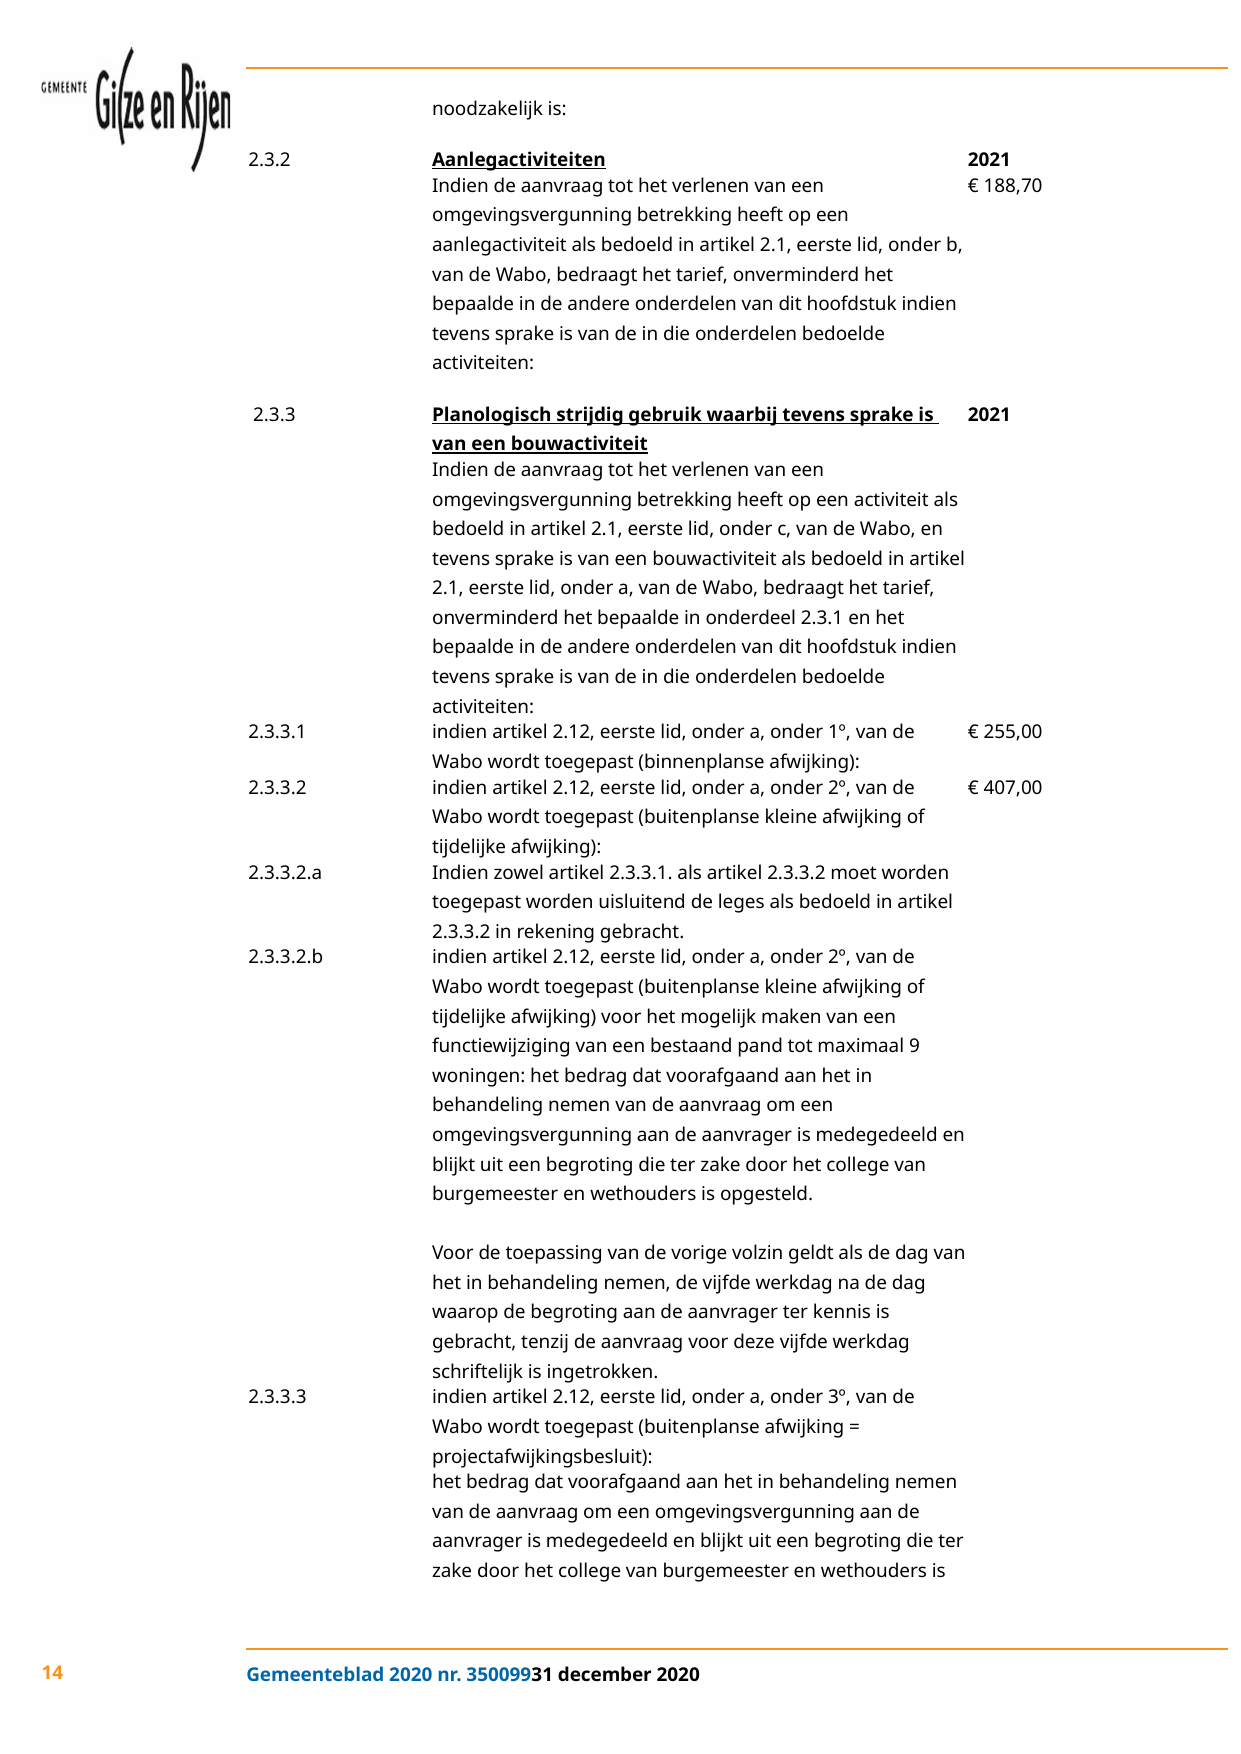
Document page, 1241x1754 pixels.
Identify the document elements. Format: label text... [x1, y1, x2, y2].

table_cell [248, 95, 432, 121]
table_cell [432, 375, 968, 401]
table_cell het bedrag dat voorafgaand aan het in behandeling nemen van de aanvraag om een omgevingsvergunning aan de aanvrager is medegedeeld en blijkt uit een begroting die ter zake door het college van burgemeester en wethouders is [432, 1469, 968, 1583]
table_cell [248, 375, 432, 401]
table_cell indien artikel 2.12, eerste lid, onder a, onder 1º, van de Wabo wordt toegepast (binnenplanse afwijking): [432, 719, 968, 774]
table_cell € 188,70 [968, 172, 1152, 375]
table_cell [968, 859, 1152, 944]
table_cell 2.3.3.1 [248, 719, 432, 774]
table_cell € 255,00 [968, 719, 1152, 774]
table_cell 2.3.3 [248, 401, 432, 456]
table_cell 2.3.3.2.a [248, 859, 432, 944]
table_cell [968, 95, 1152, 121]
table_cell [968, 121, 1152, 146]
table_cell [968, 375, 1152, 401]
table_cell [968, 944, 1152, 1384]
table_cell 2.3.3.2.b [248, 944, 432, 1384]
picture [41, 47, 231, 172]
table_cell Indien de aanvraag tot het verlenen van een omgevingsvergunning betrekking heeft op een aanlegactiviteit als bedoeld in artikel 2.1, eerste lid, onder b, van de Wabo, bedraagt het tarief, onverminderd het bepaalde in de andere onderdelen van dit hoofdstuk indien tevens sprake is van de in die onderdelen bedoelde activiteiten: [432, 172, 968, 375]
table_cell Planologisch strijdig gebruik waarbij tevens sprake is van een bouwactiviteit [432, 401, 968, 456]
table_cell indien artikel 2.12, eerste lid, onder a, onder 2º, van de Wabo wordt toegepast (buitenplanse kleine afwijking of tijdelijke afwijking) voor het mogelijk maken van een functiewijziging van een bestaand pand tot maximaal 9 woningen: het bedrag dat voorafgaand aan het in behandeling nemen van de aanvraag om een omgevingsvergunning aan de aanvrager is medegedeeld en blijkt uit een begroting die ter zake door het college van burgemeester en wethouders is opgesteld. Voor de toepassing van de vorige volzin geldt als de dag van het in behandeling nemen, de vijfde werkdag na de dag waarop de begroting aan de aanvrager ter kennis is gebracht, tenzij de aanvraag voor deze vijfde werkdag schriftelijk is ingetrokken. [432, 944, 968, 1384]
table_cell [248, 121, 432, 146]
table_cell Indien de aanvraag tot het verlenen van een omgevingsvergunning betrekking heeft op een activiteit als bedoeld in artikel 2.1, eerste lid, onder c, van de Wabo, en tevens sprake is van een bouwactiviteit als bedoeld in artikel 2.1, eerste lid, onder a, van de Wabo, bedraagt het tarief, onverminderd het bepaalde in onderdeel 2.3.1 en het bepaalde in de andere onderdelen van dit hoofdstuk indien tevens sprake is van de in die onderdelen bedoelde activiteiten: [432, 456, 968, 719]
table_cell [968, 1384, 1152, 1468]
table_cell indien artikel 2.12, eerste lid, onder a, onder 3º, van de Wabo wordt toegepast (buitenplanse afwijking = projectafwijkingsbesluit): [432, 1384, 968, 1468]
table_cell [968, 1469, 1152, 1583]
table_cell [248, 456, 432, 719]
table_cell [968, 456, 1152, 719]
table_cell 2021 [968, 401, 1152, 456]
table_cell 2.3.2 [248, 146, 432, 172]
table_cell 2021 [968, 146, 1152, 172]
table_cell indien artikel 2.12, eerste lid, onder a, onder 2º, van de Wabo wordt toegepast (buitenplanse kleine afwijking of tijdelijke afwijking): [432, 774, 968, 859]
table_cell Aanlegactiviteiten [432, 146, 968, 172]
table_cell Indien zowel artikel 2.3.3.1. als artikel 2.3.3.2 moet worden toegepast worden uisluitend de leges als bedoeld in artikel 2.3.3.2 in rekening gebracht. [432, 859, 968, 944]
table_cell [432, 121, 968, 146]
table_cell € 407,00 [968, 774, 1152, 859]
table_cell [248, 1469, 432, 1583]
table_cell 2.3.3.2 [248, 774, 432, 859]
table_cell noodzakelijk is: [432, 95, 968, 121]
table_cell [248, 172, 432, 375]
table_cell 2.3.3.3 [248, 1384, 432, 1468]
